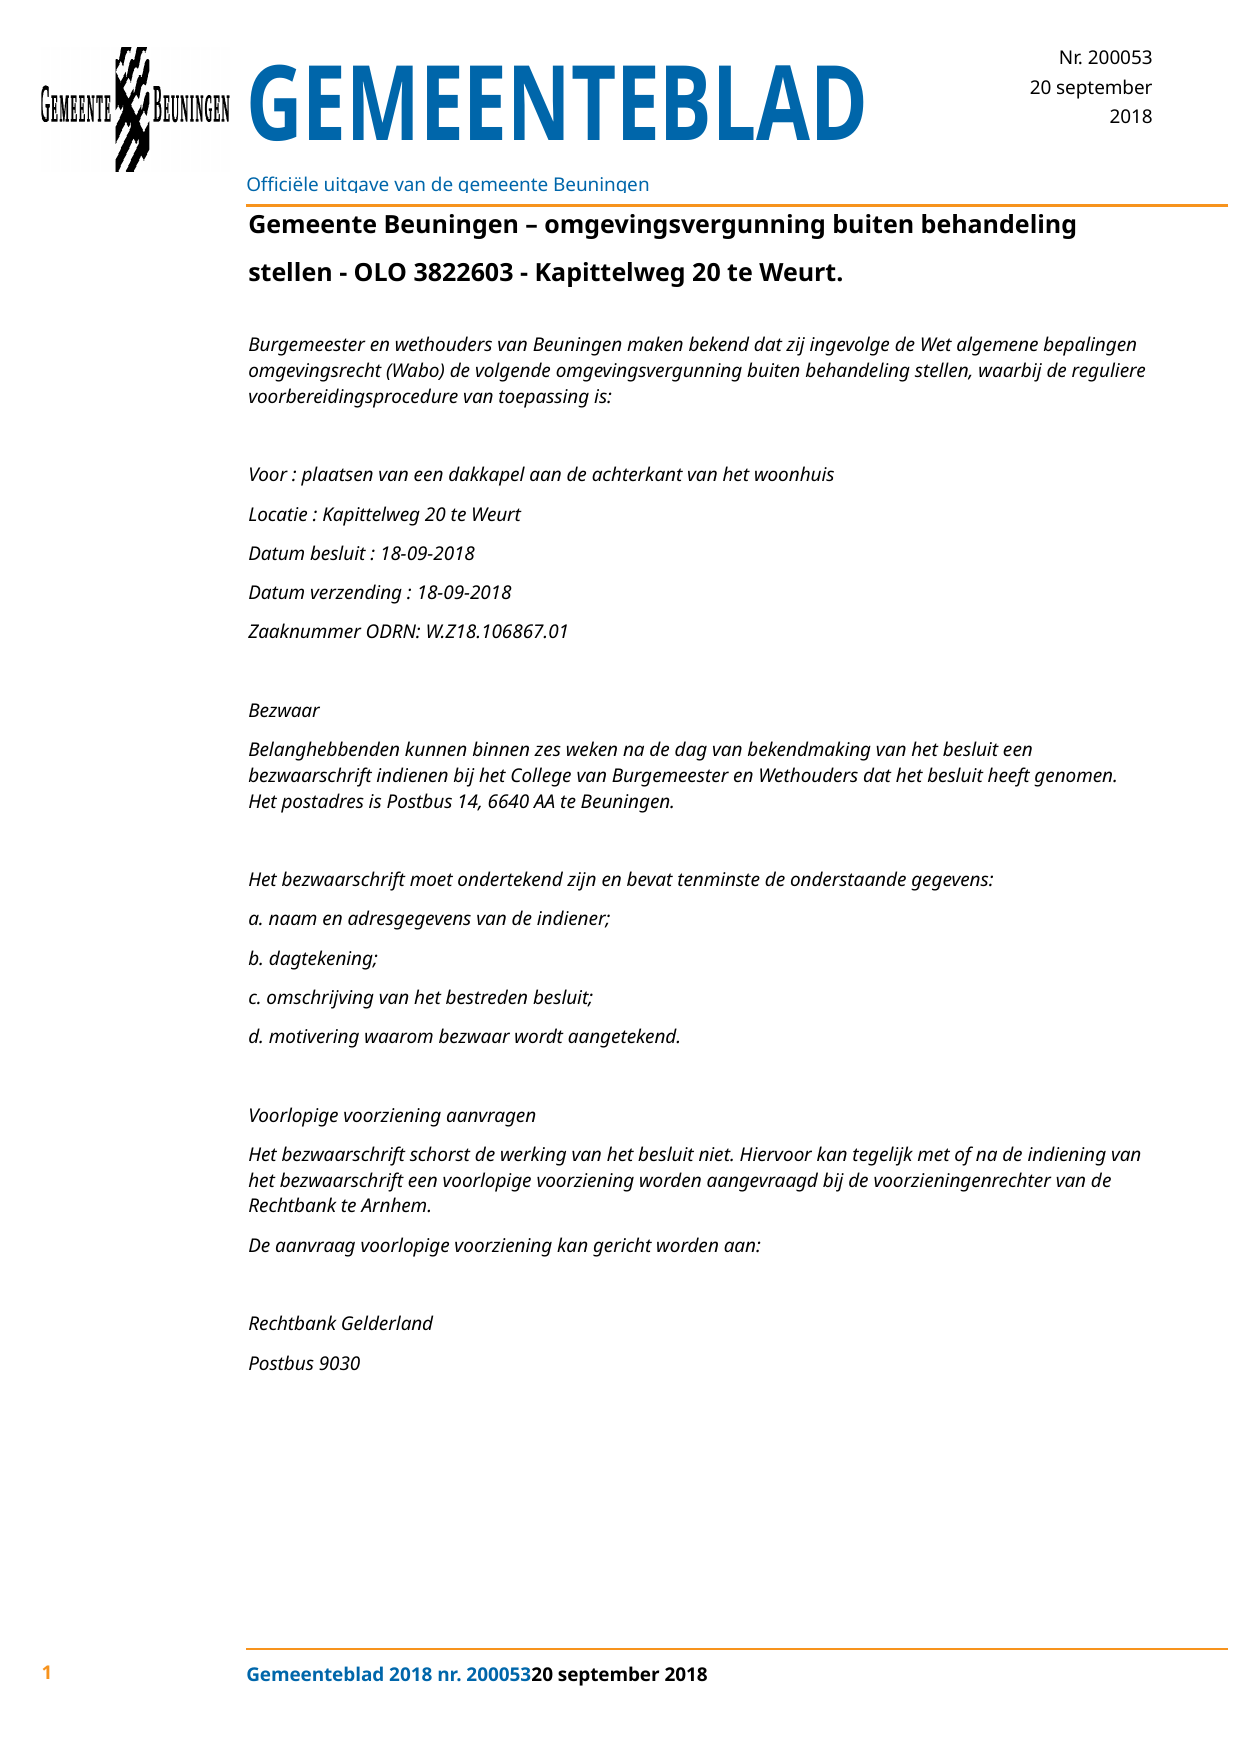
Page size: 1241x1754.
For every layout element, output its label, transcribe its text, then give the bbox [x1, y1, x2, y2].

text c. omschrijving van het bestreden besluit; [248, 984, 1152, 1010]
text Datum verzending : 18-09-2018 [248, 579, 1152, 605]
text Voorlopige voorziening aanvragen [248, 1102, 1152, 1128]
text Zaaknummer ODRN: W.Z18.106867.01 [248, 618, 1152, 644]
text a. naam en adresgegevens van de indiener; [248, 906, 1152, 931]
text Het bezwaarschrift schorst de werking van het besluit niet. Hiervoor kan tegelijk met of na de indiening van het bezwaarschrift een voorlopige voorziening worden aangevraagd bij de voorzieningenrechter van de Rechtbank te Arnhem. [248, 1141, 1152, 1218]
text Datum besluit : 18-09-2018 [248, 540, 1152, 566]
text Bezwaar [248, 697, 1152, 723]
picture [41, 47, 231, 172]
text d. motivering waarom bezwaar wordt aangetekend. [248, 1023, 1152, 1049]
text Gemeente Beuningen – omgevingsvergunning buiten behandeling stellen - OLO 3822603 - Kapittelweg 20 te Weurt. [248, 207, 1152, 288]
text Het bezwaarschrift moet ondertekend zijn en bevat tenminste de onderstaande gegevens: [248, 866, 1152, 892]
text Burgemeester en wethouders van Beuningen maken bekend dat zij ingevolge de Wet algemene bepalingen omgevingsrecht (Wabo) de volgende omgevingsvergunning buiten behandeling stellen, waarbij de reguliere voorbereidingsprocedure van toepassing is: [248, 331, 1152, 409]
text De aanvraag voorlopige voorziening kan gericht worden aan: [248, 1232, 1152, 1258]
text Belanghebbenden kunnen binnen zes weken na de dag van bekendmaking van het besluit een bezwaarschrift indienen bij het College van Burgemeester en Wethouders dat het besluit heeft genomen. Het postadres is Postbus 14, 6640 AA te Beuningen. [248, 736, 1152, 813]
text Rechtbank Gelderland [248, 1311, 1152, 1336]
text Locatie : Kapittelweg 20 te Weurt [248, 501, 1152, 526]
text Voor : plaatsen van een dakkapel aan de achterkant van het woonhuis [248, 461, 1152, 487]
text b. dagtekening; [248, 945, 1152, 971]
text Postbus 9030 [248, 1350, 1152, 1376]
